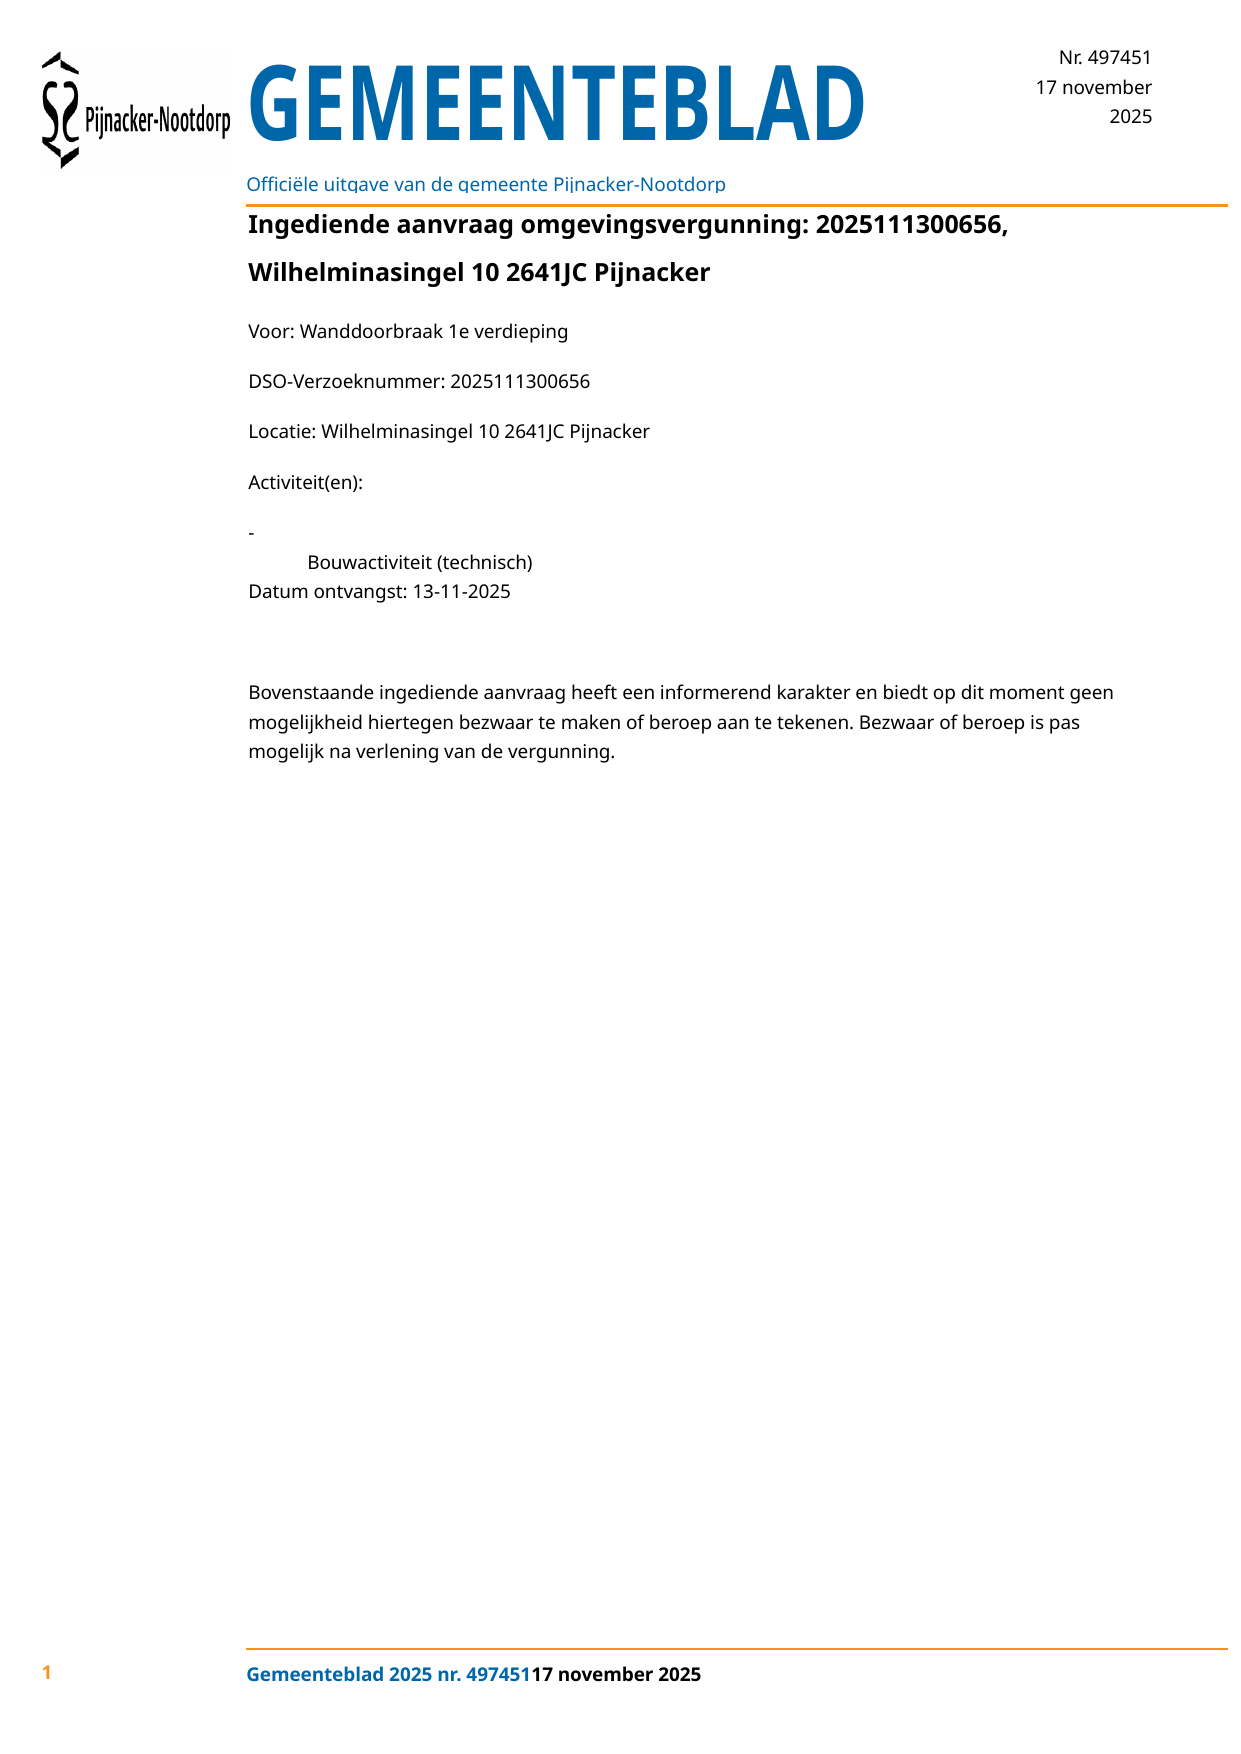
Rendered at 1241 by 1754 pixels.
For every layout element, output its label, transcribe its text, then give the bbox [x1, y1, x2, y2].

text Activiteit(en): [248, 469, 1152, 495]
picture [41, 47, 231, 172]
text Voor: Wanddoorbraak 1e verdieping [248, 318, 1152, 344]
text Bovenstaande ingediende aanvraag heeft een informerend karakter en biedt op dit moment geen mogelijkheid hiertegen bezwaar te maken of beroep aan te tekenen. Bezwaar of beroep is pas mogelijk na verlening van de vergunning. [248, 679, 1152, 764]
text Ingediende aanvraag omgevingsvergunning: 2025111300656, Wilhelminasingel 10 2641JC Pijnacker [248, 207, 1152, 288]
text Locatie: Wilhelminasingel 10 2641JC Pijnacker [248, 419, 1152, 444]
list Bouwactiviteit (technisch) [248, 549, 1152, 575]
text Datum ontvangst: 13-11-2025 [248, 579, 1152, 604]
text DSO-Verzoeknummer: 2025111300656 [248, 368, 1152, 394]
